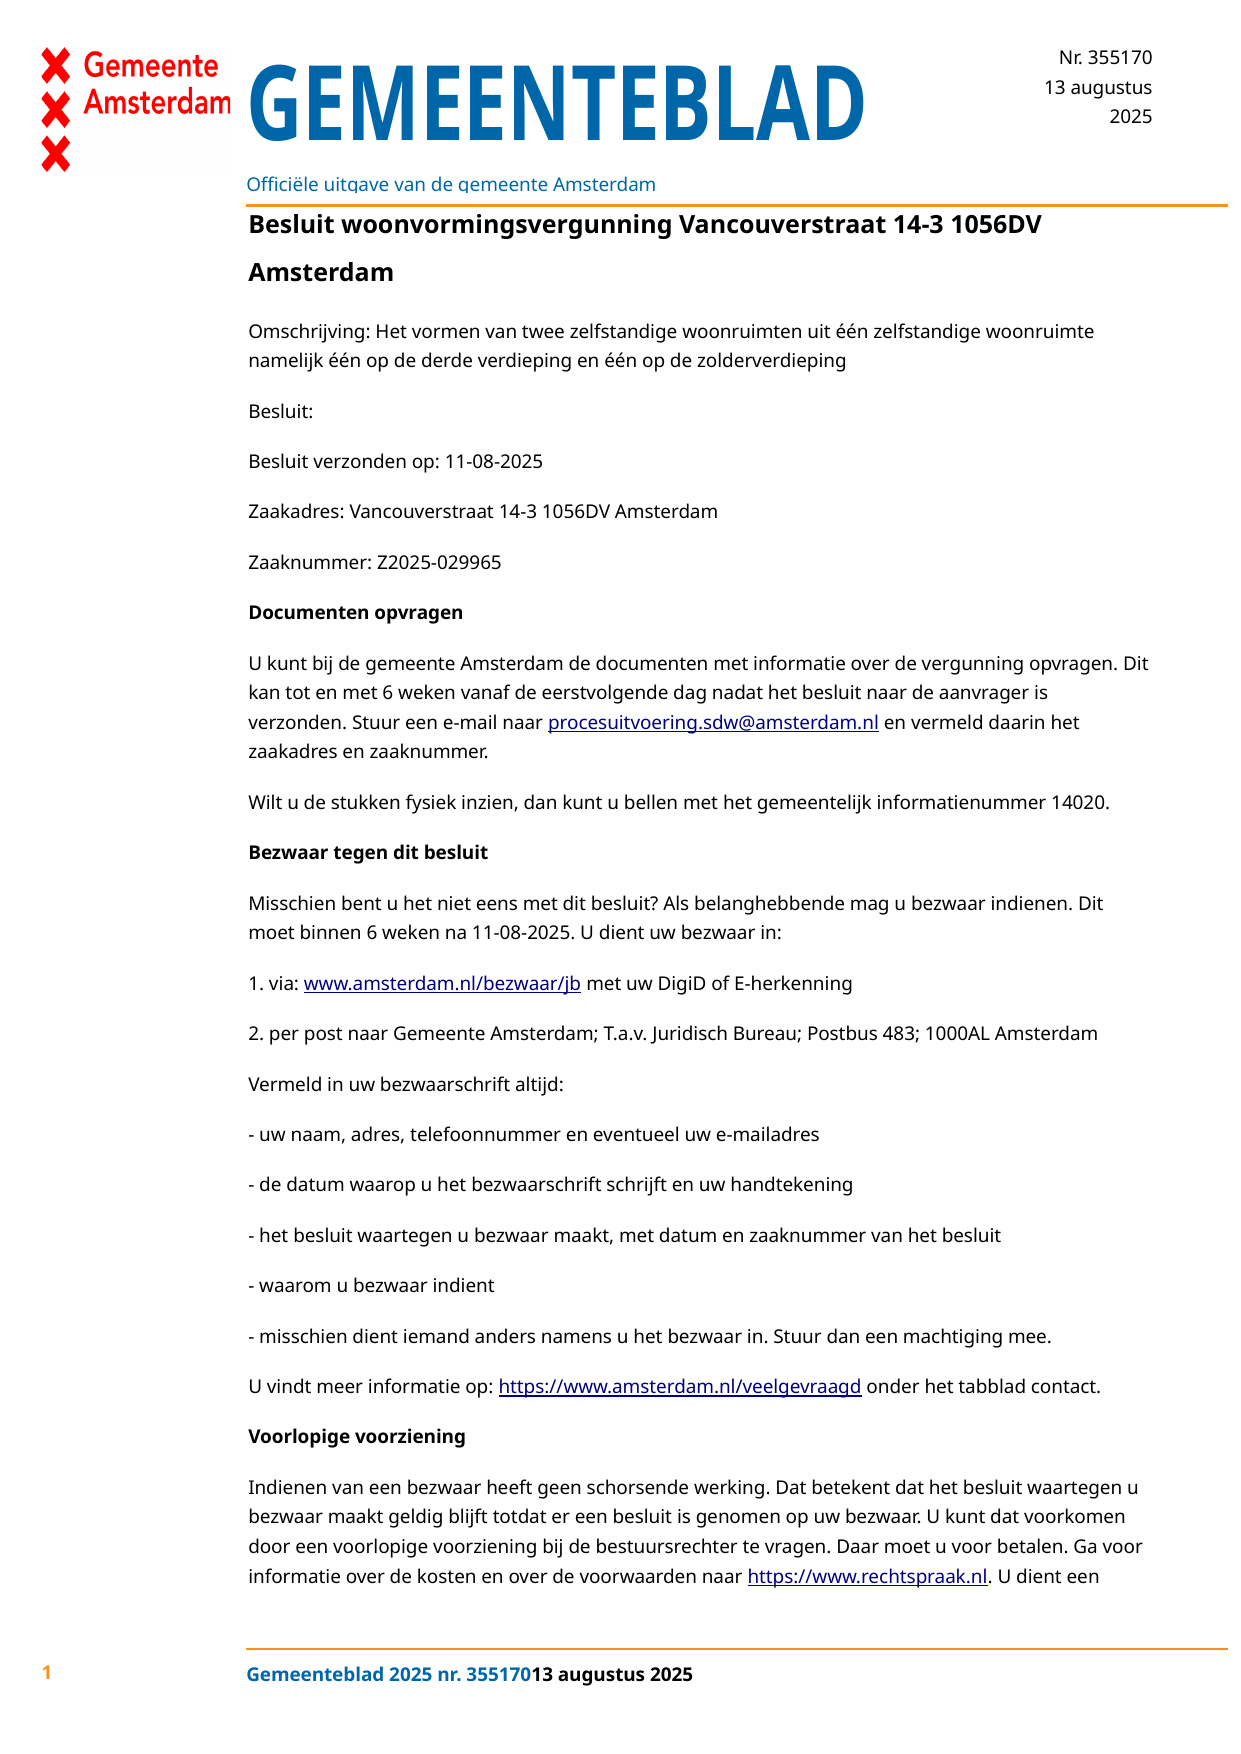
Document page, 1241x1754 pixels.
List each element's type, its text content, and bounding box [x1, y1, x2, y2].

text Bezwaar tegen dit besluit [248, 839, 1152, 865]
text Besluit verzonden op: 11-08-2025 [248, 448, 1152, 474]
text Zaaknummer: Z2025-029965 [248, 549, 1152, 575]
text - misschien dient iemand anders namens u het bezwaar in. Stuur dan een machtiging mee. [248, 1323, 1152, 1349]
text U kunt bij de gemeente Amsterdam de documenten met informatie over de vergunning opvragen. Dit kan tot en met 6 weken vanaf de eerstvolgende dag nadat het besluit naar de aanvrager is verzonden. Stuur een e-mail naar procesuitvoering.sdw@amsterdam.nl en vermeld daarin het zaakadres en zaaknummer. [248, 650, 1152, 764]
text - het besluit waartegen u bezwaar maakt, met datum en zaaknummer van het besluit [248, 1222, 1152, 1248]
text U vindt meer informatie op: https://www.amsterdam.nl/veelgevraagd onder het tabblad contact. [248, 1373, 1152, 1399]
text Zaakadres: Vancouverstraat 14-3 1056DV Amsterdam [248, 499, 1152, 524]
text Voorlopige voorziening [248, 1424, 1152, 1449]
text Indienen van een bezwaar heeft geen schorsende werking. Dat betekent dat het besluit waartegen u bezwaar maakt geldig blijft totdat er een besluit is genomen op uw bezwaar. U kunt dat voorkomen door een voorlopige voorziening bij de bestuursrechter te vragen. Daar moet u voor betalen. Ga voor informatie over de kosten en over de voorwaarden naar https://www.rechtspraak.nl. U dient een [248, 1474, 1152, 1589]
text Documenten opvragen [248, 599, 1152, 625]
text - uw naam, adres, telefoonnummer en eventueel uw e-mailadres [248, 1121, 1152, 1147]
picture [41, 47, 231, 172]
text Besluit: [248, 398, 1152, 424]
text Besluit woonvormingsvergunning Vancouverstraat 14-3 1056DV Amsterdam [248, 207, 1152, 288]
text - waarom u bezwaar indient [248, 1272, 1152, 1298]
text - de datum waarop u het bezwaarschrift schrijft en uw handtekening [248, 1172, 1152, 1197]
text Wilt u de stukken fysiek inzien, dan kunt u bellen met het gemeentelijk informatienummer 14020. [248, 789, 1152, 815]
text Omschrijving: Het vormen van twee zelfstandige woonruimten uit één zelfstandige woonruimte namelijk één op de derde verdieping en één op de zolderverdieping [248, 318, 1152, 373]
text 1. via: www.amsterdam.nl/bezwaar/jb met uw DigiD of E-herkenning [248, 970, 1152, 996]
text Vermeld in uw bezwaarschrift altijd: [248, 1071, 1152, 1097]
text 2. per post naar Gemeente Amsterdam; T.a.v. Juridisch Bureau; Postbus 483; 1000AL Amsterdam [248, 1020, 1152, 1046]
text Misschien bent u het niet eens met dit besluit? Als belanghebbende mag u bezwaar indienen. Dit moet binnen 6 weken na 11-08-2025. U dient uw bezwaar in: [248, 890, 1152, 945]
